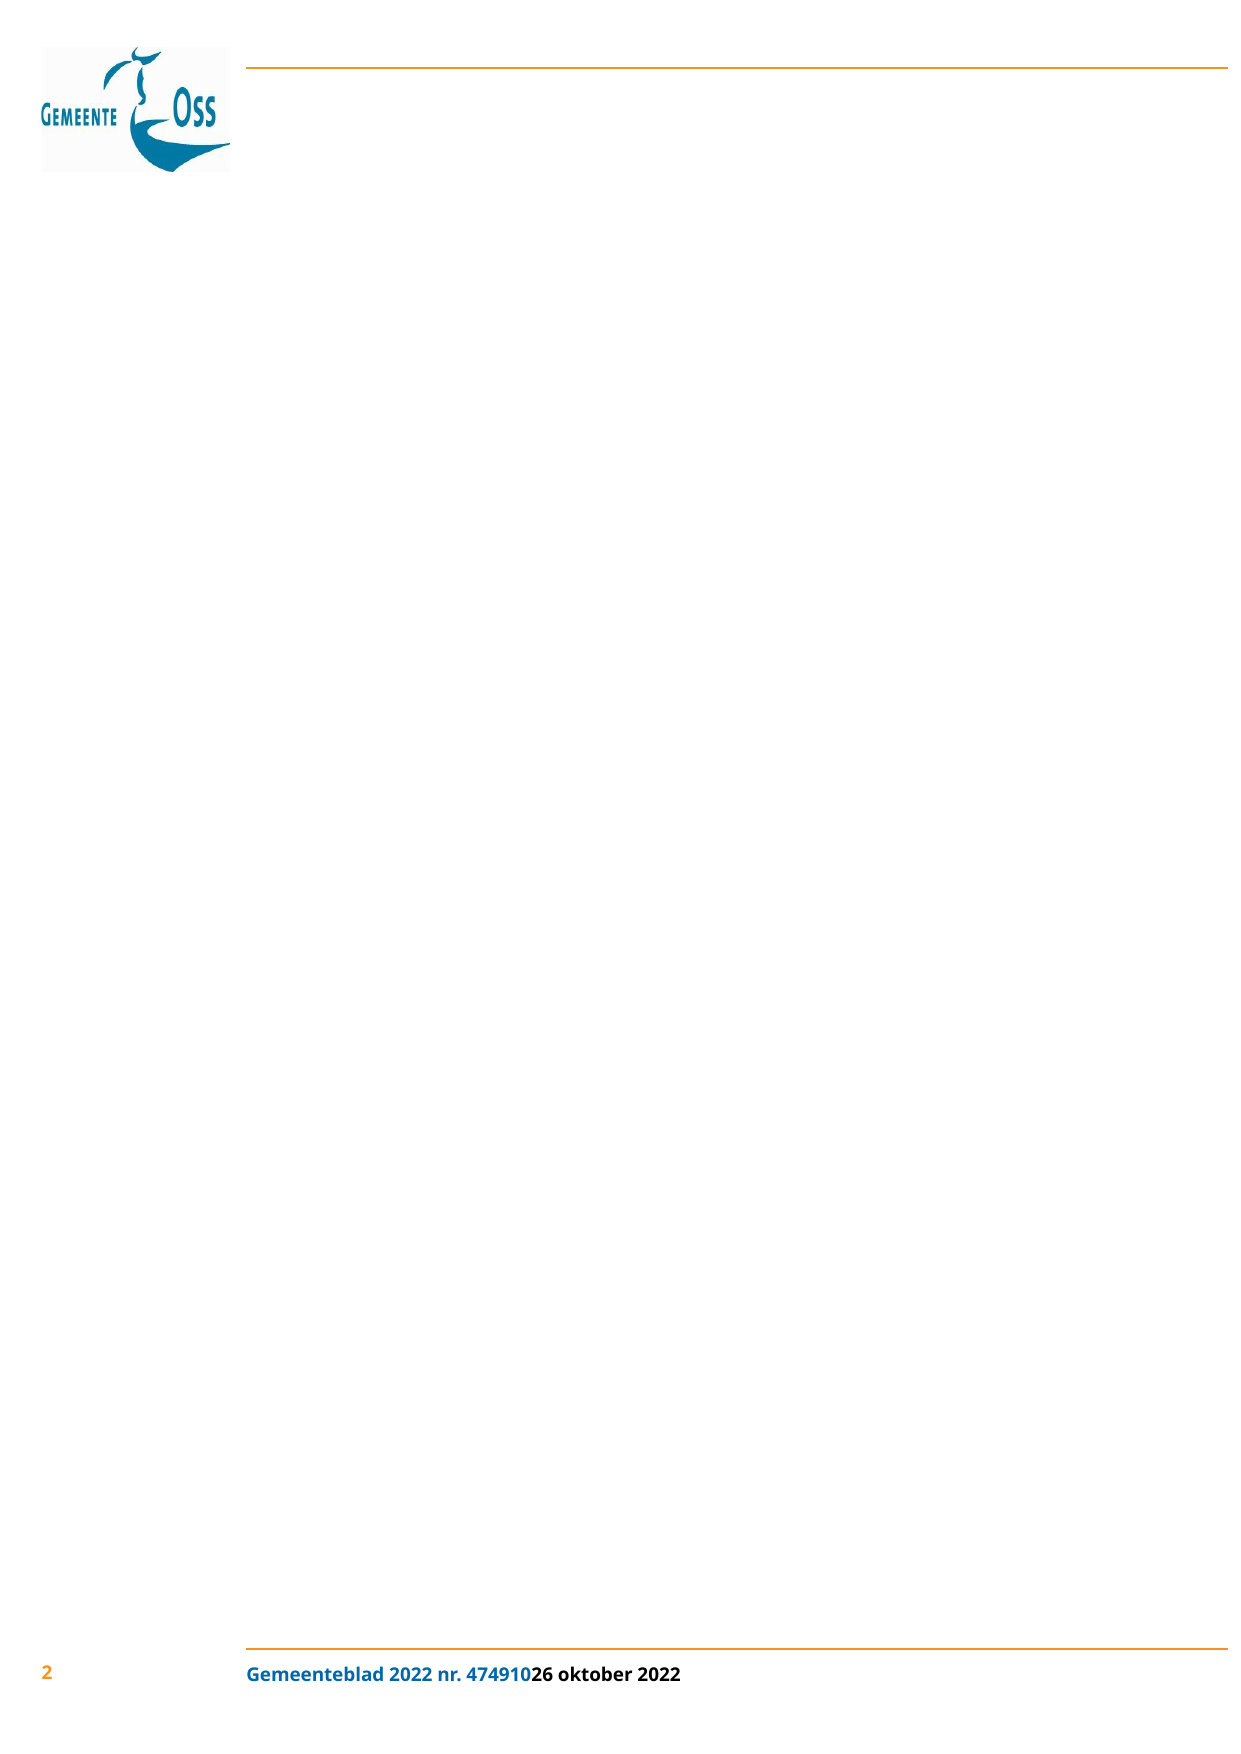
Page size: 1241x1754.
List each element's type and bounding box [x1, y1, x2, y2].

picture [41, 47, 231, 172]
